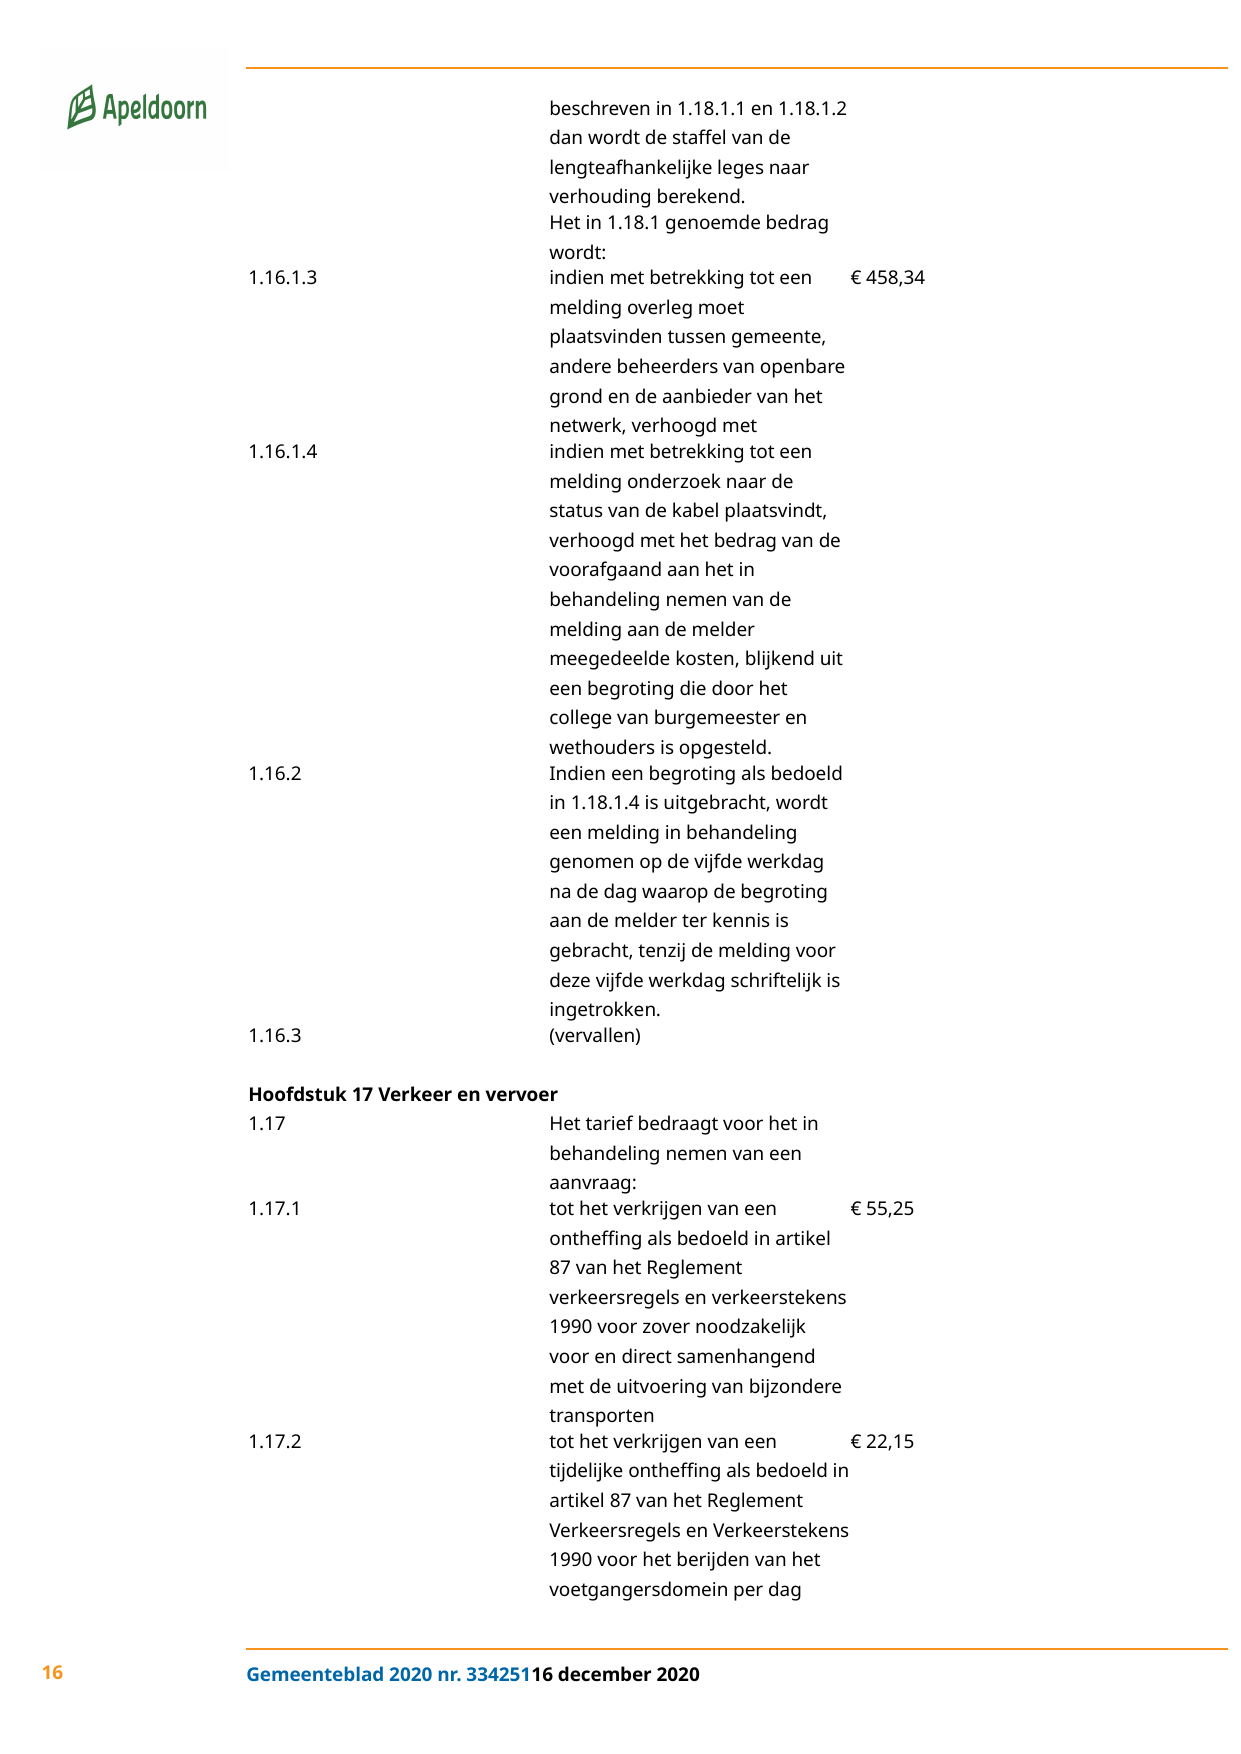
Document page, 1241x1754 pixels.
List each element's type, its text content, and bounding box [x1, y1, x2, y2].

table_cell indien met betrekking tot een melding onderzoek naar de status van de kabel plaatsvindt, verhoogd met het bedrag van de voorafgaand aan het in behandeling nemen van de melding aan de melder meegedeelde kosten, blijkend uit een begroting die door het college van burgemeester en wethouders is opgesteld. [549, 438, 850, 760]
table_cell [850, 95, 1152, 209]
text Hoofdstuk 17 Verkeer en vervoer [248, 1081, 1152, 1106]
table_cell 1.16.3 [248, 1022, 549, 1048]
table_cell 1.16.1.3 [248, 265, 549, 438]
table_cell Indien een begroting als bedoeld in 1.18.1.4 is uitgebracht, wordt een melding in behandeling genomen op de vijfde werkdag na de dag waarop de begroting aan de melder ter kennis is gebracht, tenzij de melding voor deze vijfde werkdag schriftelijk is ingetrokken. [549, 760, 850, 1022]
table_cell [850, 760, 1152, 1022]
table_header 1.17 [248, 1110, 549, 1195]
table_cell indien met betrekking tot een melding overleg moet plaatsvinden tussen gemeente, andere beheerders van openbare grond en de aanbieder van het netwerk, verhoogd met [549, 265, 850, 438]
table_cell [850, 209, 1152, 264]
table_cell [248, 209, 549, 264]
table_cell tot het verkrijgen van een ontheffing als bedoeld in artikel 87 van het Reglement verkeersregels en verkeerstekens 1990 voor zover noodzakelijk voor en direct samenhangend met de uitvoering van bijzondere transporten [549, 1195, 850, 1428]
table_header Het tarief bedraagt voor het in behandeling nemen van een aanvraag: [549, 1110, 850, 1195]
table_cell € 55,25 [850, 1195, 1152, 1428]
table_cell tot het verkrijgen van een tijdelijke ontheffing als bedoeld in artikel 87 van het Reglement Verkeersregels en Verkeerstekens 1990 voor het berijden van het voetgangersdomein per dag [549, 1428, 850, 1602]
picture [41, 47, 231, 172]
table_cell 1.17.1 [248, 1195, 549, 1428]
table_header [850, 1110, 1152, 1195]
table_cell Het in 1.18.1 genoemde bedrag wordt: [549, 209, 850, 264]
table_cell beschreven in 1.18.1.1 en 1.18.1.2 dan wordt de staffel van de lengteafhankelijke leges naar verhouding berekend. [549, 95, 850, 209]
table_cell (vervallen) [549, 1022, 850, 1048]
table_cell 1.16.1.4 [248, 438, 549, 760]
table_cell [850, 438, 1152, 760]
table_cell [248, 95, 549, 209]
table_cell 1.16.2 [248, 760, 549, 1022]
table_cell 1.17.2 [248, 1428, 549, 1602]
table_cell € 22,15 [850, 1428, 1152, 1602]
table_cell € 458,34 [850, 265, 1152, 438]
table_cell [850, 1022, 1152, 1048]
